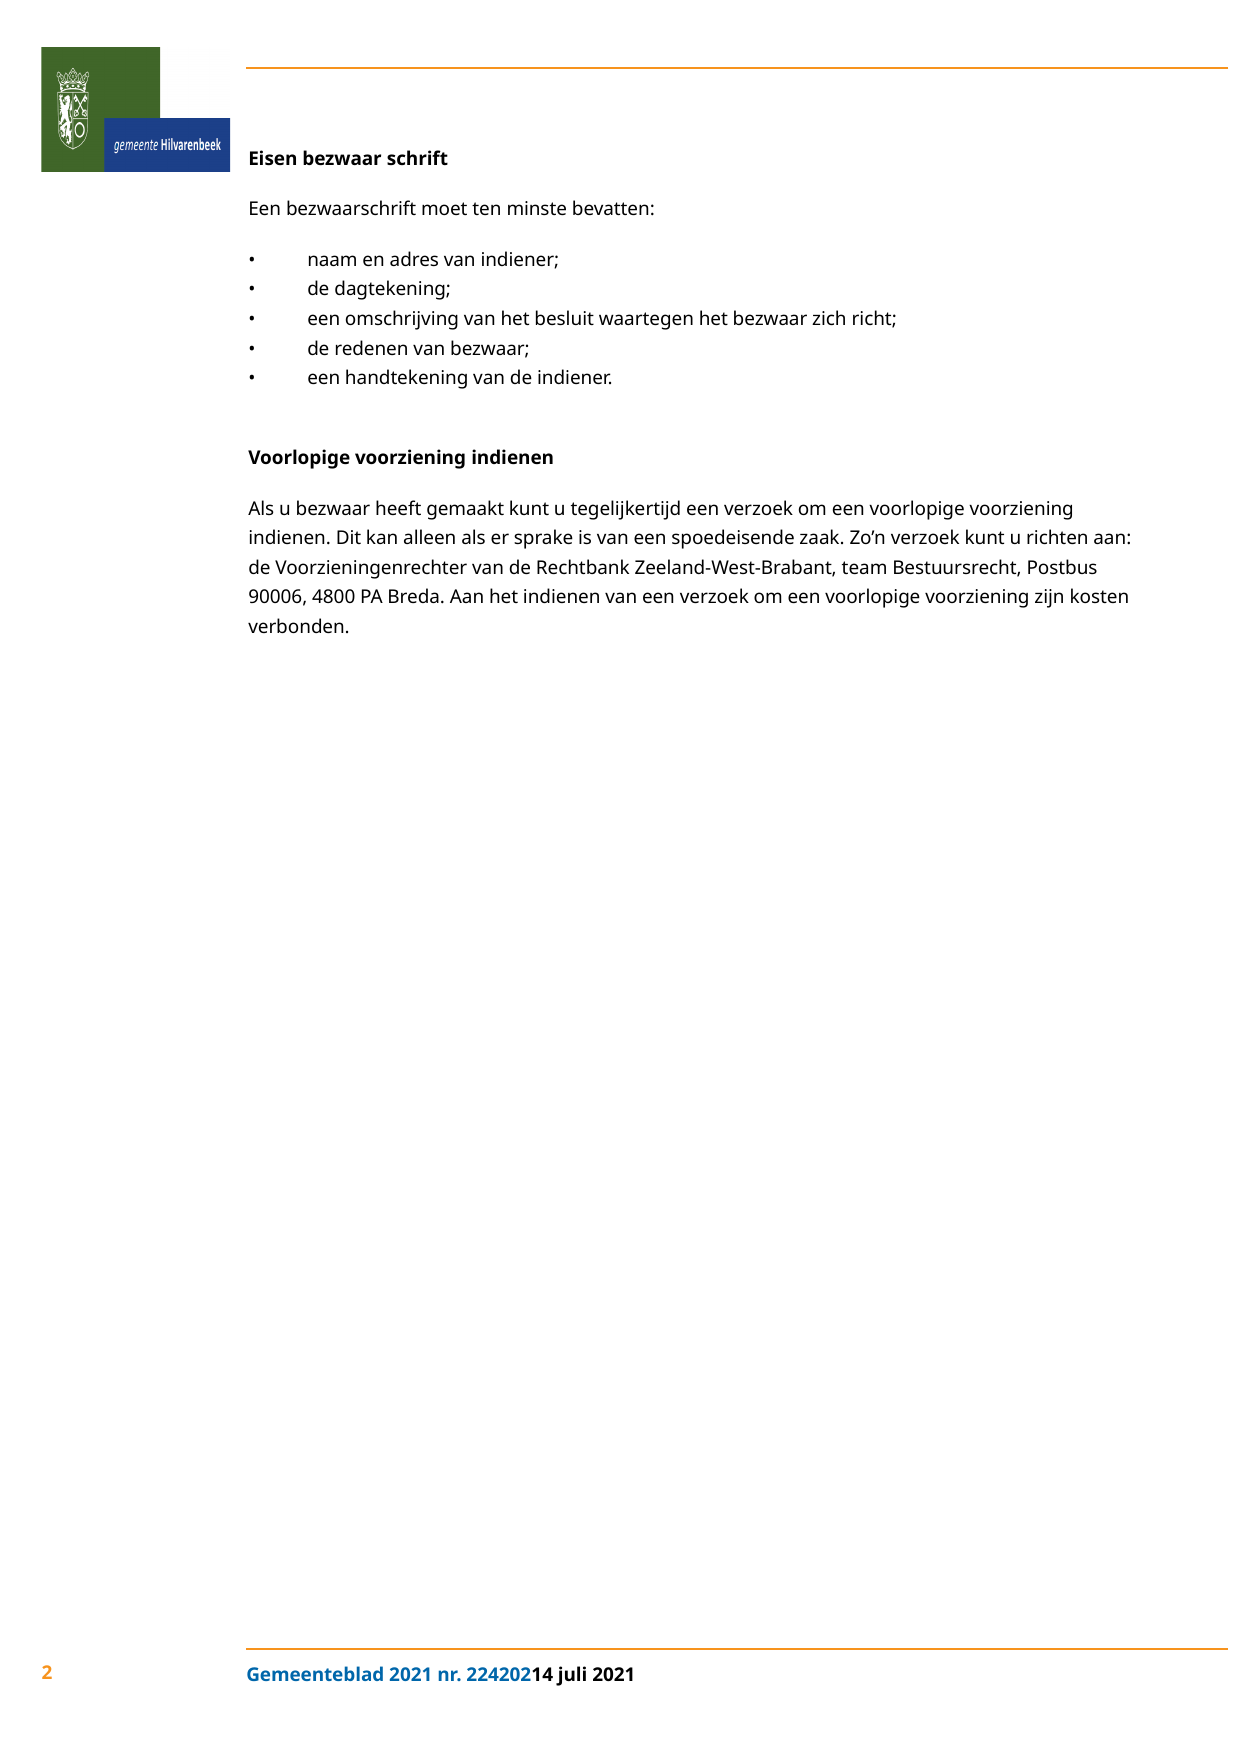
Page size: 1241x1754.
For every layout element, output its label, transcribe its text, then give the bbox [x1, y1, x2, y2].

list de redenen van bezwaar; [248, 335, 1152, 361]
picture [41, 47, 231, 172]
list een handtekening van de indiener. [248, 364, 1152, 390]
text Eisen bezwaar schrift [248, 145, 1152, 171]
text Een bezwaarschrift moet ten minste bevatten: [248, 196, 1152, 221]
list naam en adres van indiener; [248, 246, 1152, 272]
list de dagtekening; [248, 276, 1152, 301]
list een omschrijving van het besluit waartegen het bezwaar zich richt; [248, 305, 1152, 331]
text Als u bezwaar heeft gemaakt kunt u tegelijkertijd een verzoek om een voorlopige voorziening indienen. Dit kan alleen als er sprake is van een spoedeisende zaak. Zo’n verzoek kunt u richten aan: de Voorzieningenrechter van de Rechtbank Zeeland-West-Brabant, team Bestuursrecht, Postbus 90006, 4800 PA Breda. Aan het indienen van een verzoek om een voorlopige voorziening zijn kosten verbonden. [248, 495, 1152, 639]
text Voorlopige voorziening indienen [248, 444, 1152, 470]
